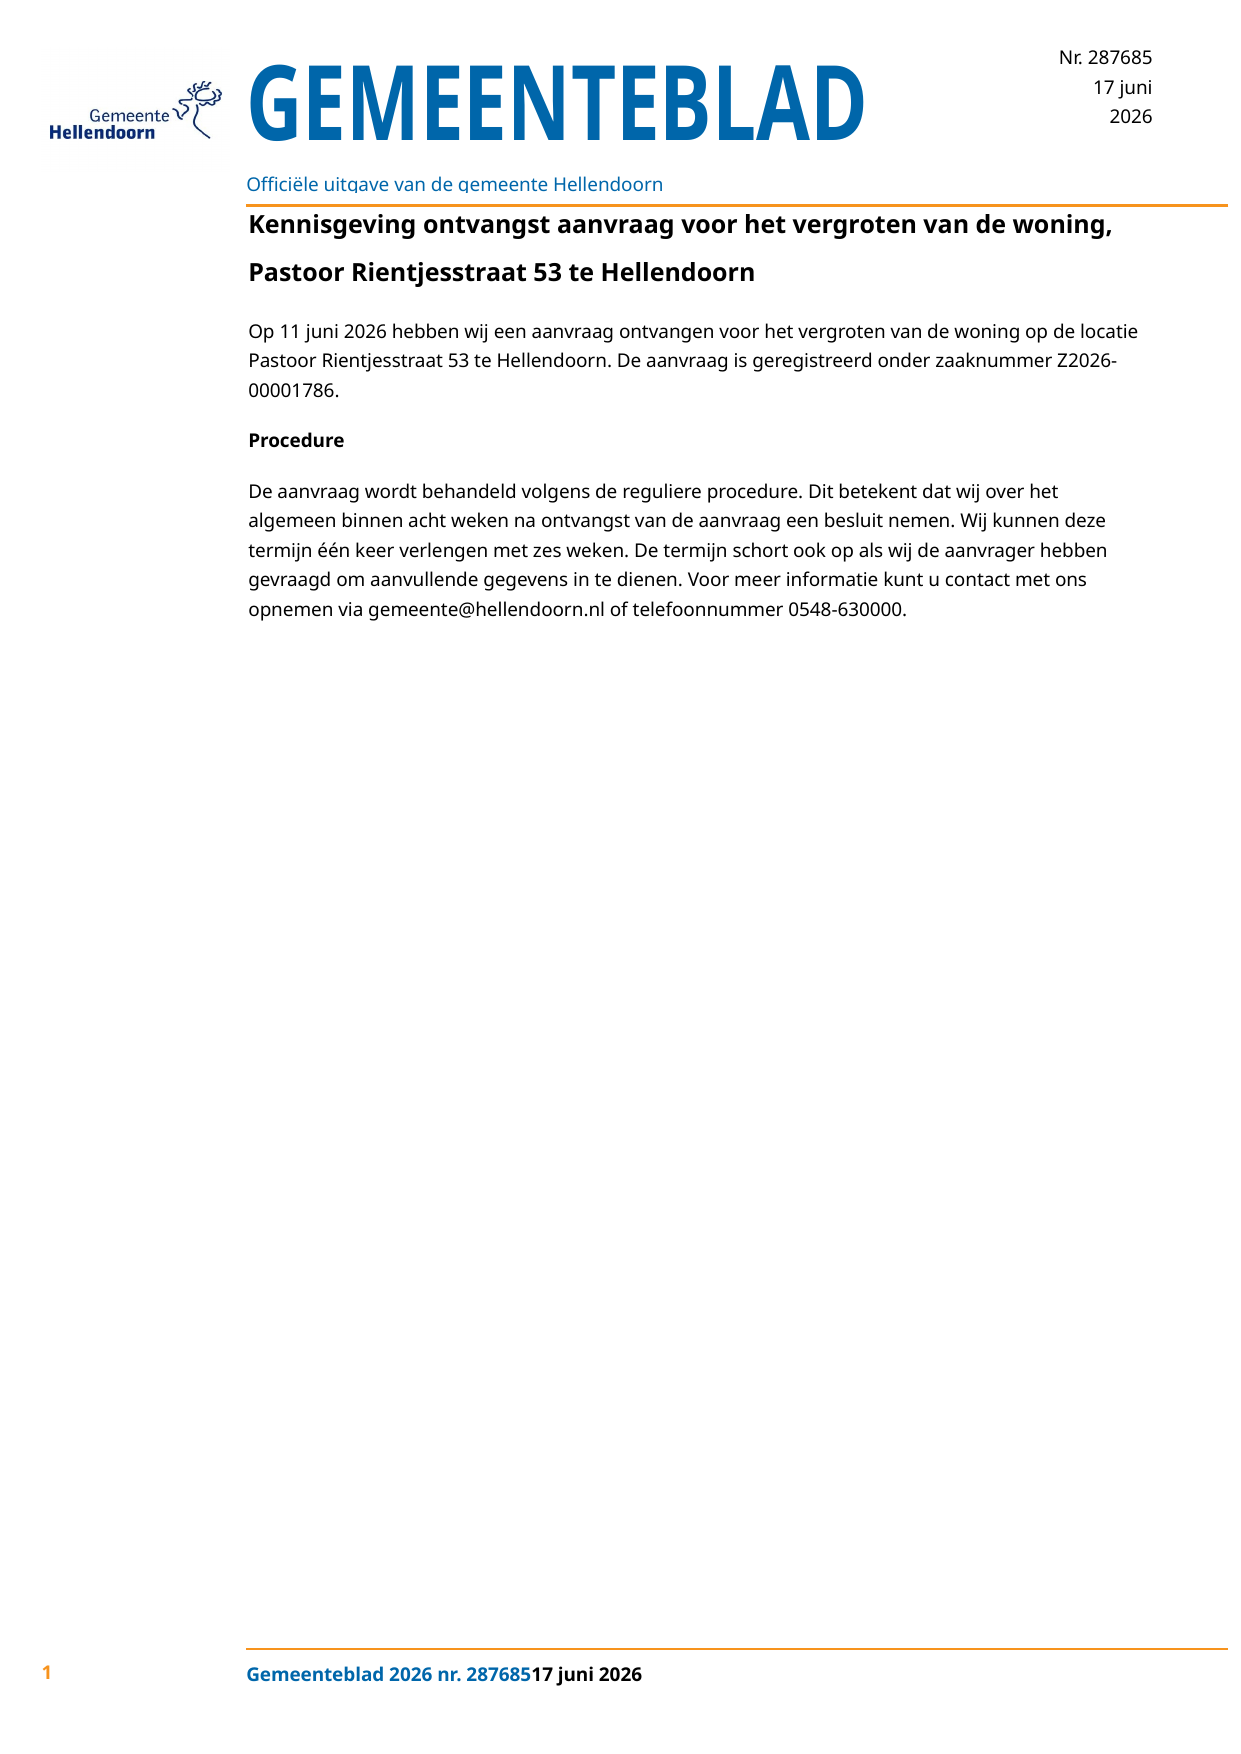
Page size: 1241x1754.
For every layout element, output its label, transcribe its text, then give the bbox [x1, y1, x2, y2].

text Kennisgeving ontvangst aanvraag voor het vergroten van de woning, Pastoor Rientjesstraat 53 te Hellendoorn [248, 207, 1152, 288]
text Op 11 juni 2026 hebben wij een aanvraag ontvangen voor het vergroten van de woning op de locatie Pastoor Rientjesstraat 53 te Hellendoorn. De aanvraag is geregistreerd onder zaaknummer Z2026-00001786. [248, 318, 1152, 403]
text De aanvraag wordt behandeld volgens de reguliere procedure. Dit betekent dat wij over het algemeen binnen acht weken na ontvangst van de aanvraag een besluit nemen. Wij kunnen deze termijn één keer verlengen met zes weken. De termijn schort ook op als wij de aanvrager hebben gevraagd om aanvullende gegevens in te dienen. Voor meer informatie kunt u contact met ons opnemen via gemeente@hellendoorn.nl of telefoonnummer 0548-630000. [248, 478, 1152, 622]
picture [41, 47, 231, 172]
text Procedure [248, 427, 1152, 453]
